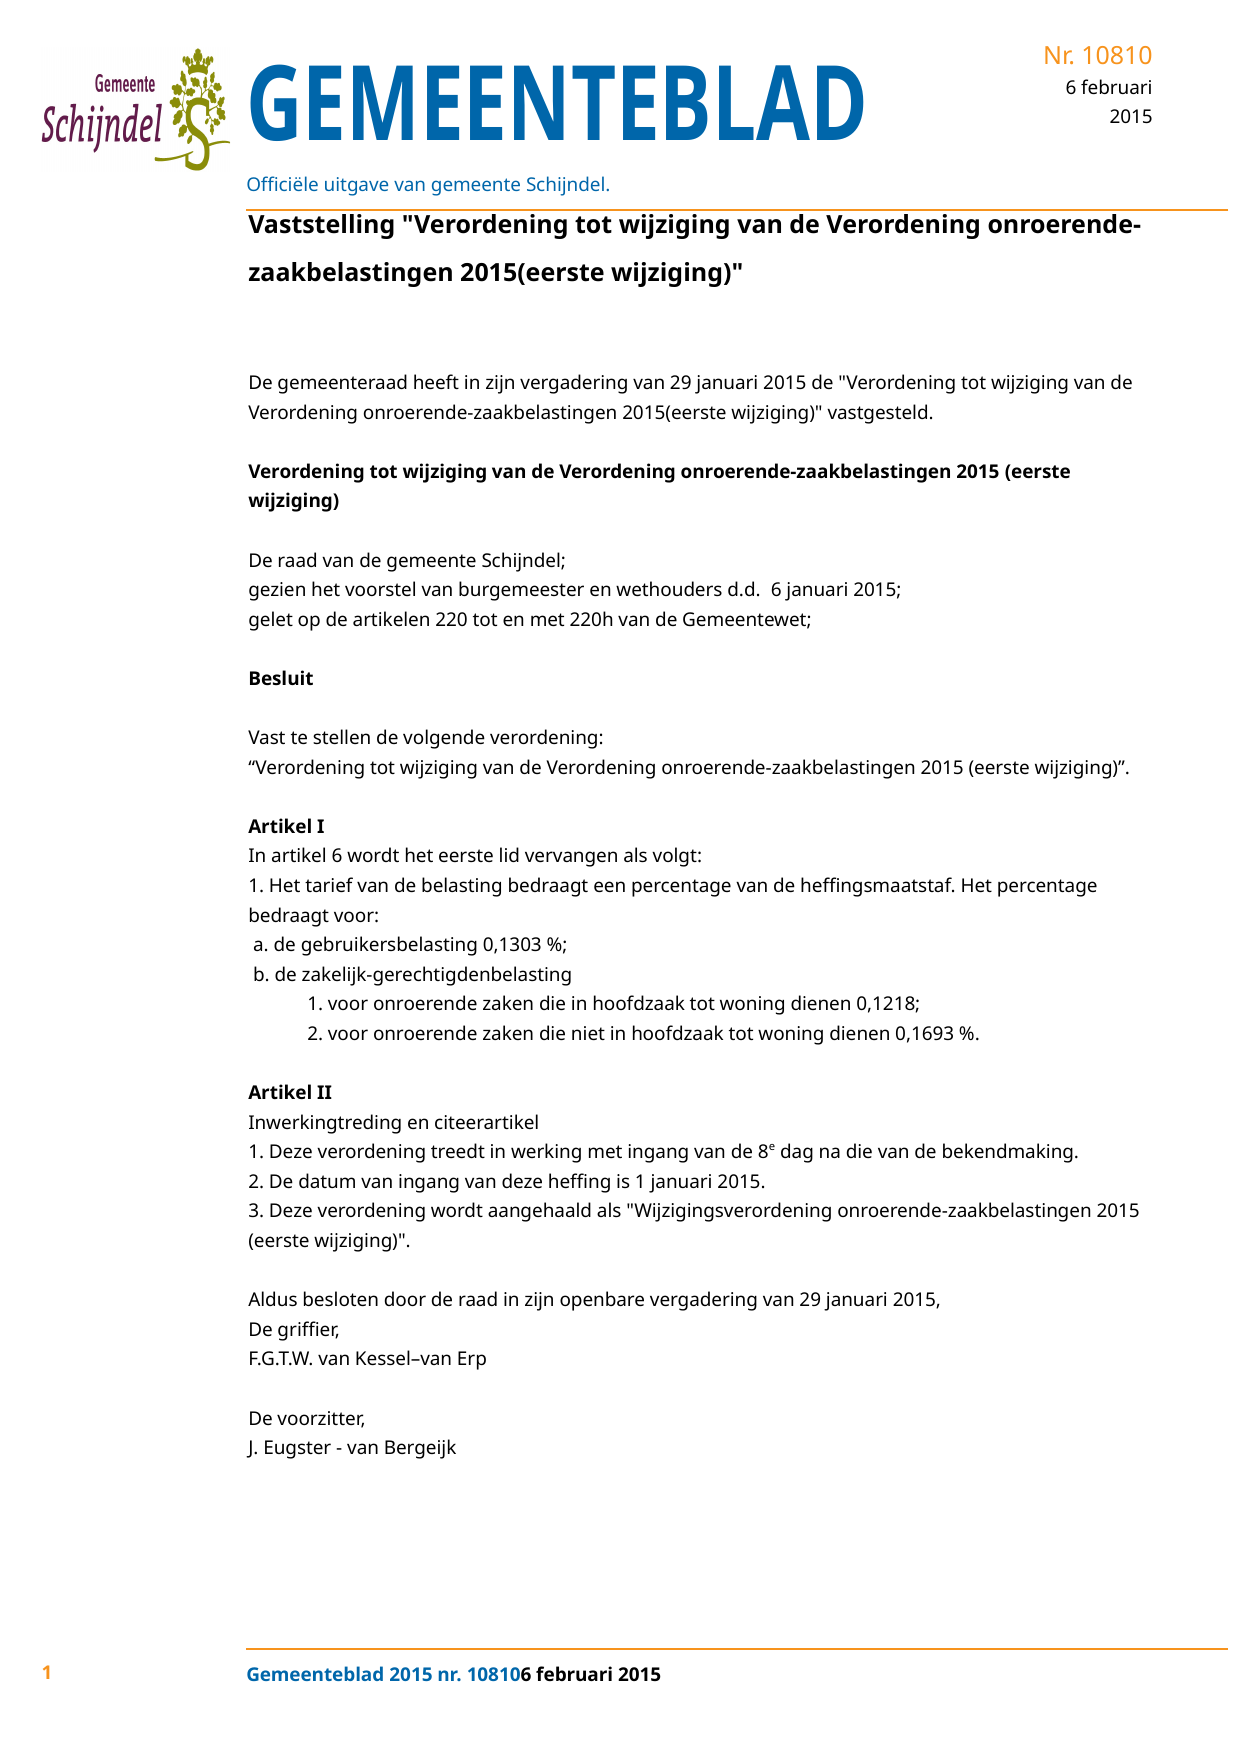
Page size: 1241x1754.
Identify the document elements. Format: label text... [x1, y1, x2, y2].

text De raad van de gemeente Schijndel; [248, 547, 1152, 573]
text Besluit [248, 665, 1152, 691]
text De gemeenteraad heeft in zijn vergadering van 29 januari 2015 de "Verordening tot wijziging van de Verordening onroerende-zaakbelastingen 2015(eerste wijziging)" vastgesteld. [248, 369, 1152, 425]
text b. de zakelijk-gerechtigdenbelasting [248, 961, 1152, 987]
text F.G.T.W. van Kessel–van Erp [248, 1346, 1152, 1371]
text Verordening tot wijziging van de Verordening onroerende-zaakbelastingen 2015 (eerste wijziging) [248, 458, 1152, 513]
picture [41, 47, 231, 172]
text Inwerkingtreding en citeerartikel [248, 1109, 1152, 1135]
list 1. voor onroerende zaken die in hoofdzaak tot woning dienen 0,1218; [248, 991, 1152, 1016]
text Aldus besloten door de raad in zijn openbare vergadering van 29 januari 2015, [248, 1286, 1152, 1312]
text 3. Deze verordening wordt aangehaald als "Wijzigingsverordening onroerende-zaakbelastingen 2015 (eerste wijziging)". [248, 1198, 1152, 1253]
text “Verordening tot wijziging van de Verordening onroerende-zaakbelastingen 2015 (eerste wijziging)”. [248, 754, 1152, 780]
text 2. De datum van ingang van deze heffing is 1 januari 2015. [248, 1168, 1152, 1194]
text In artikel 6 wordt het eerste lid vervangen als volgt: [248, 843, 1152, 868]
list 2. voor onroerende zaken die niet in hoofdzaak tot woning dienen 0,1693 %. [248, 1020, 1152, 1046]
text De voorzitter, [248, 1405, 1152, 1431]
text Vast te stellen de volgende verordening: [248, 724, 1152, 750]
text Vaststelling "Verordening tot wijziging van de Verordening onroerende-zaakbelastingen 2015(eerste wijziging)" [248, 211, 1152, 288]
text Artikel II [248, 1079, 1152, 1105]
text De griffier, [248, 1316, 1152, 1342]
text gezien het voorstel van burgemeester en wethouders d.d. 6 januari 2015; [248, 576, 1152, 602]
text gelet op de artikelen 220 tot en met 220h van de Gemeentewet; [248, 606, 1152, 632]
text J. Eugster - van Bergeijk [248, 1434, 1152, 1460]
text 1. Het tarief van de belasting bedraagt een percentage van de heffingsmaatstaf. Het percentage bedraagt voor: [248, 872, 1152, 928]
text a. de gebruikersbelasting 0,1303 %; [248, 931, 1152, 957]
text 1. Deze verordening treedt in werking met ingang van de 8e dag na die van de bekendmaking. [248, 1138, 1152, 1164]
text Artikel I [248, 813, 1152, 839]
